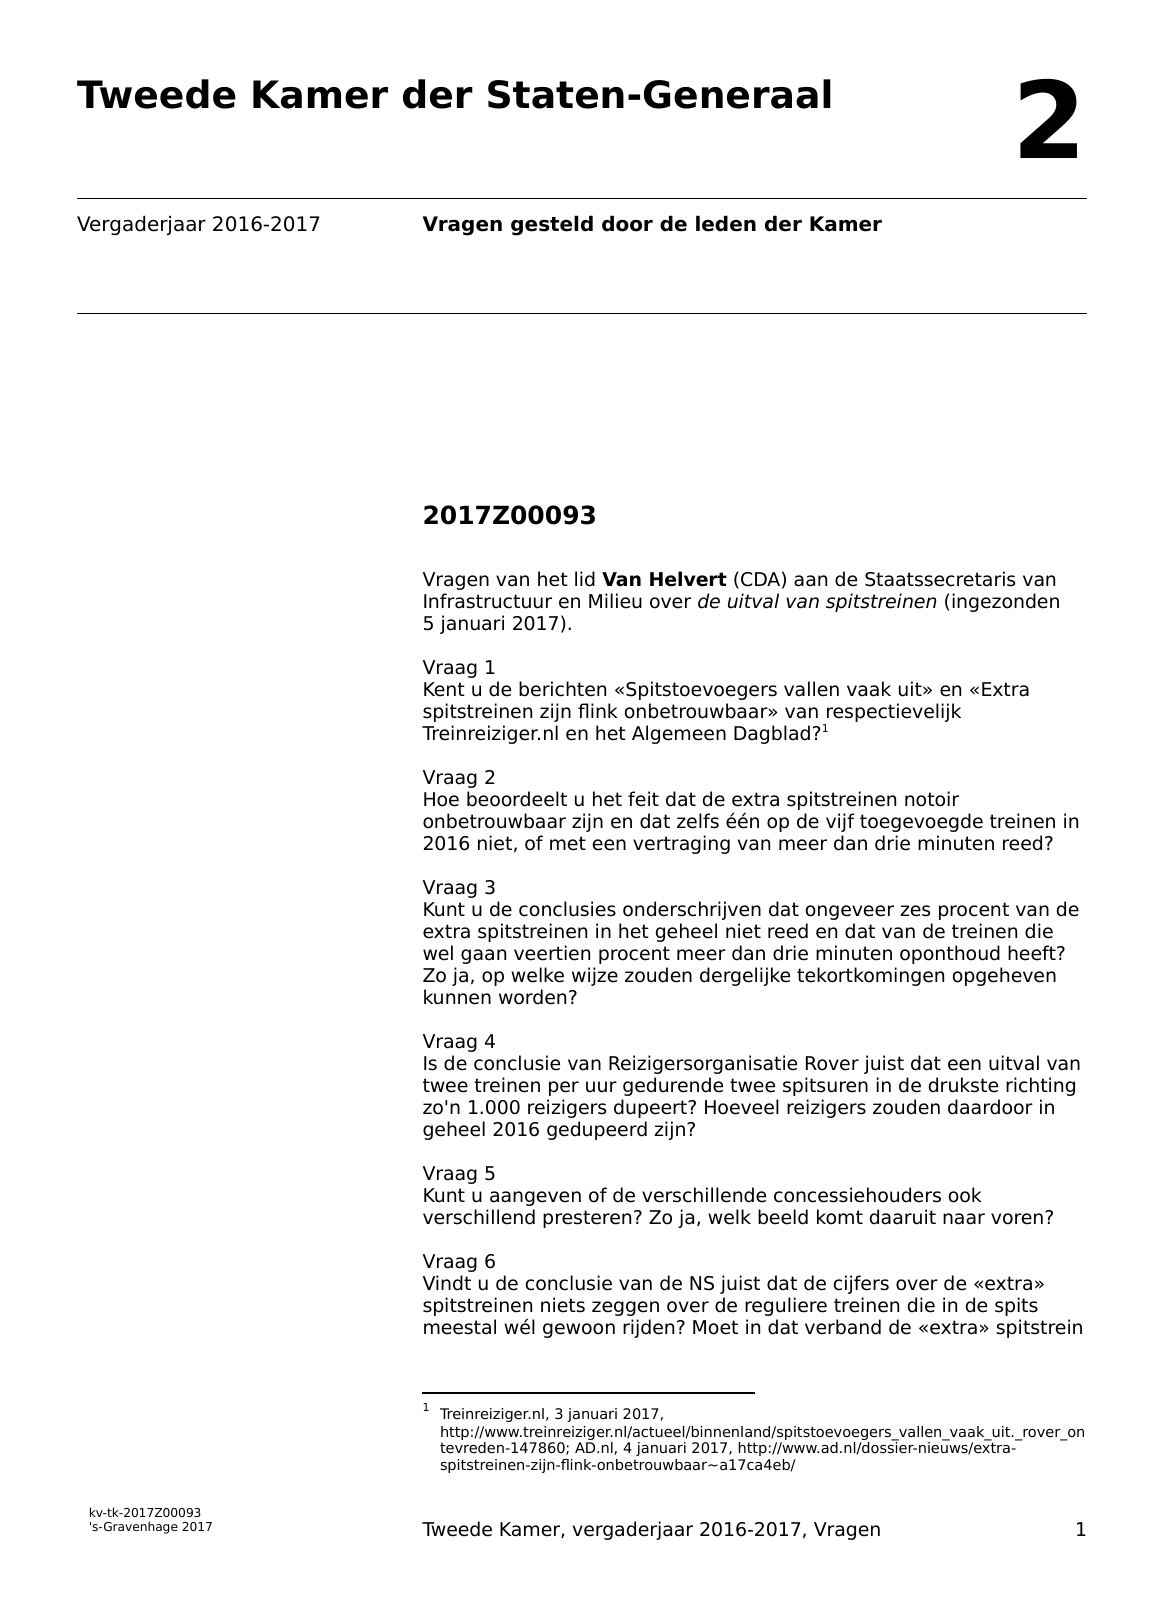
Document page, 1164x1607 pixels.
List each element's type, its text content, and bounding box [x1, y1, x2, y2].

table_header Tweede Kamer der Staten-Generaal [77, 59, 886, 198]
table_header 2 [886, 59, 1087, 198]
text 's-Gravenhage 2017 [88, 1520, 323, 1534]
text Vraag 6 [422, 1251, 1087, 1273]
text Vraag 1 [422, 657, 1087, 679]
text Kunt u de conclusies onderschrijven dat ongeveer zes procent van de extra spitstreinen in het geheel niet reed en dat van de treinen die wel gaan veertien procent meer dan drie minuten oponthoud heeft? Zo ja, op welke wijze zouden dergelijke tekortkomingen opgeheven kunnen worden? [422, 899, 1087, 1009]
table_cell Vergaderjaar 2016-2017 [77, 199, 422, 313]
text Vraag 5 [422, 1163, 1087, 1185]
text Kent u de berichten «Spitstoevoegers vallen vaak uit» en «Extra spitstreinen zijn flink onbetrouwbaar» van respectievelijk Treinreiziger.nl en het Algemeen Dagblad? [422, 679, 1087, 745]
table_cell Vragen gesteld door de leden der Kamer [422, 199, 1087, 313]
text Vindt u de conclusie van de NS juist dat de cijfers over de «extra» spitstreinen niets zeggen over de reguliere treinen die in de spits meestal wél gewoon rijden? Moet in dat verband de «extra» spitstrein [422, 1273, 1087, 1339]
text Vraag 4 [422, 1031, 1087, 1053]
text Is de conclusie van Reizigersorganisatie Rover juist dat een uitval van twee treinen per uur gedurende twee spitsuren in de drukste richting zo'n 1.000 reizigers dupeert? Hoeveel reizigers zouden daardoor in geheel 2016 gedupeerd zijn? [422, 1053, 1087, 1141]
text Vraag 2 [422, 767, 1087, 789]
text Treinreiziger.nl, 3 januari 2017, http://www.treinreiziger.nl/actueel/binnenland/spitstoevoegers_vallen_vaak_uit._rover_ontevreden-147860; AD.nl, 4 januari 2017, http://www.ad.nl/dossier-nieuws/extra-spitstreinen-zijn-flink-onbetrouwbaar~a17ca4eb/ [422, 1402, 1087, 1474]
text Hoe beoordeelt u het feit dat de extra spitstreinen notoir onbetrouwbaar zijn en dat zelfs één op de vijf toegevoegde treinen in 2016 niet, of met een vertraging van meer dan drie minuten reed? [422, 789, 1087, 855]
text Vraag 3 [422, 877, 1087, 899]
text kv-tk-2017Z00093 [88, 1506, 323, 1520]
text 2017Z00093 [422, 501, 1087, 531]
text Kunt u aangeven of de verschillende concessiehouders ook verschillend presteren? Zo ja, welk beeld komt daaruit naar voren? [422, 1185, 1087, 1229]
text Vragen van het lid Van Helvert (CDA) aan de Staatssecretaris van Infrastructuur en Milieu over de uitval van spitstreinen (ingezonden 5 januari 2017). [422, 569, 1087, 635]
